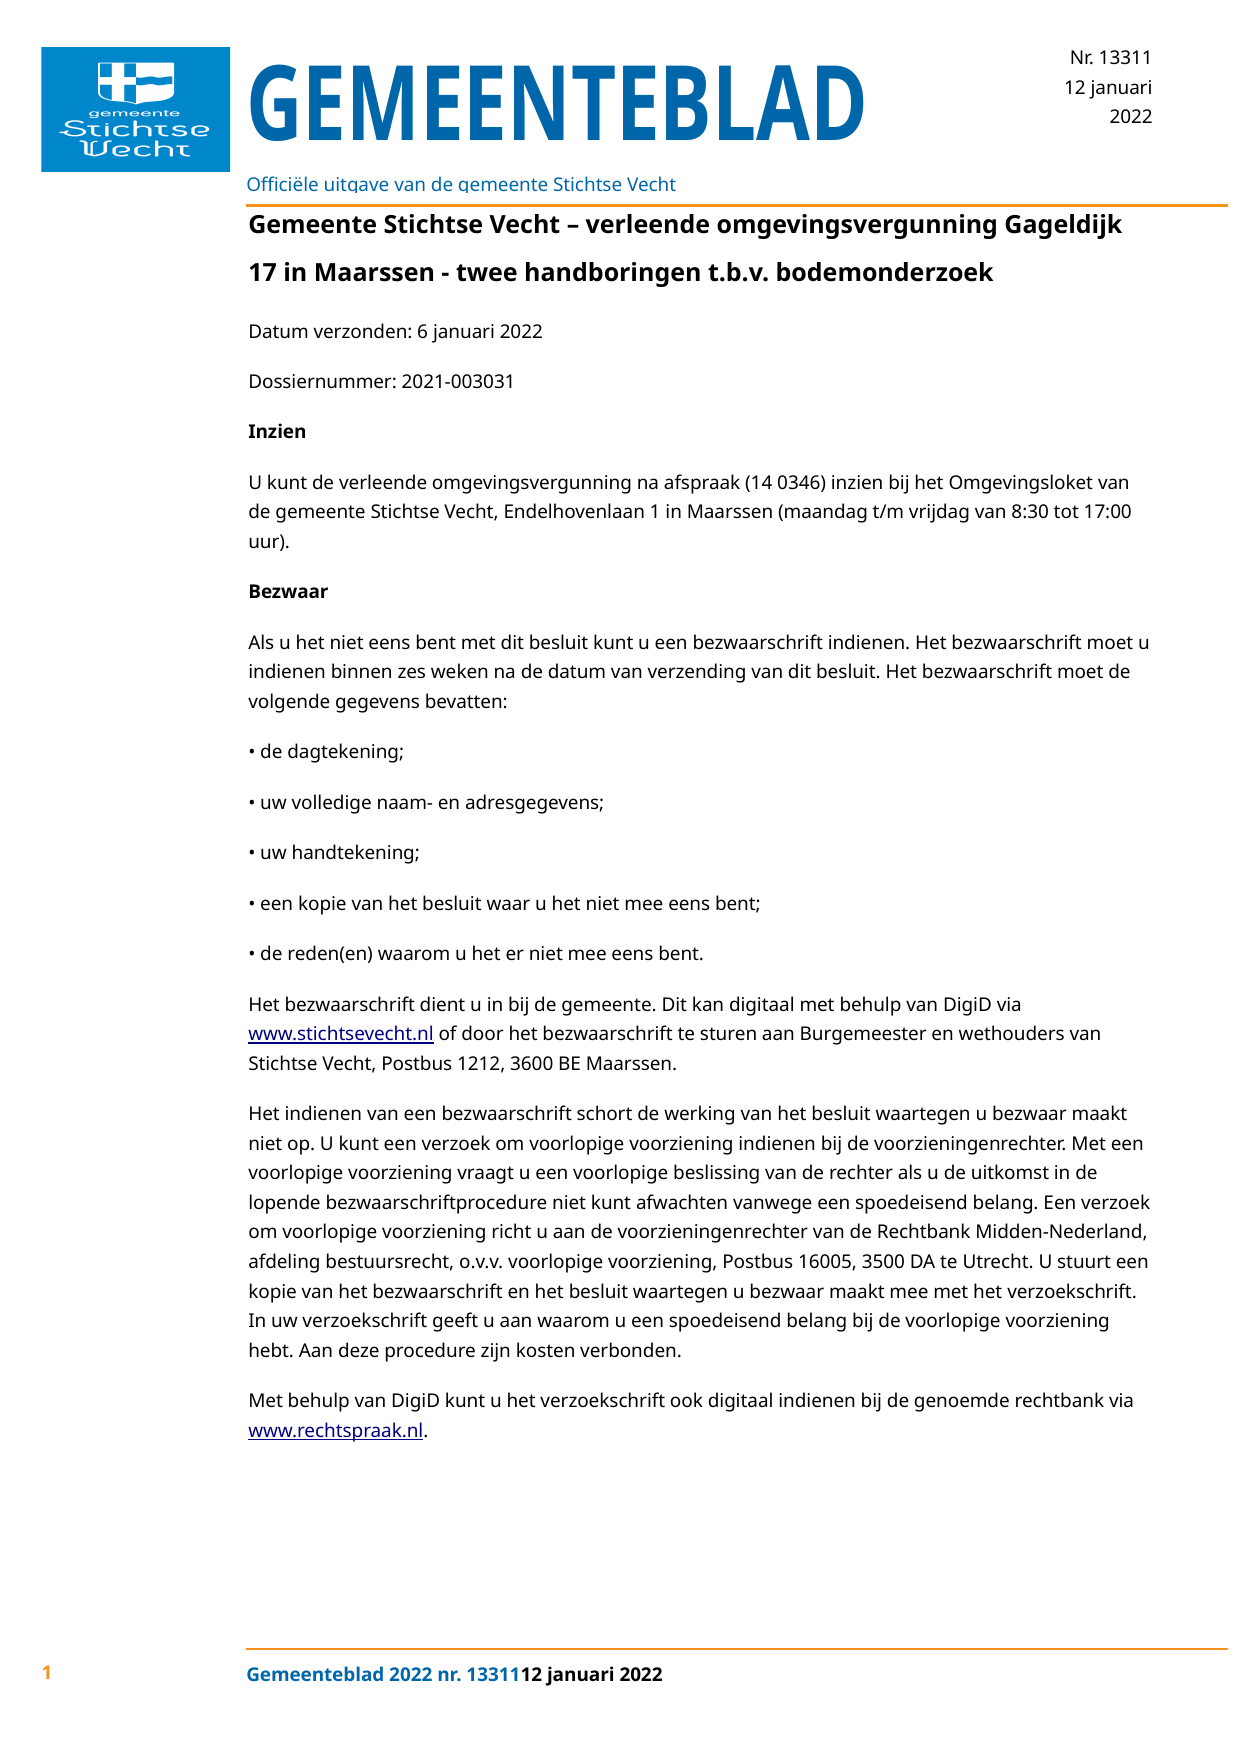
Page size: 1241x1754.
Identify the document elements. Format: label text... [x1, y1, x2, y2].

text U kunt de verleende omgevingsvergunning na afspraak (14 0346) inzien bij het Omgevingsloket van de gemeente Stichtse Vecht, Endelhovenlaan 1 in Maarssen (maandag t/m vrijdag van 8:30 tot 17:00 uur). [248, 469, 1152, 554]
text Dossiernummer: 2021-003031 [248, 368, 1152, 394]
text • uw volledige naam- en adresgegevens; [248, 789, 1152, 815]
text Het indienen van een bezwaarschrift schort de werking van het besluit waartegen u bezwaar maakt niet op. U kunt een verzoek om voorlopige voorziening indienen bij de voorzieningenrechter. Met een voorlopige voorziening vraagt u een voorlopige beslissing van de rechter als u de uitkomst in de lopende bezwaarschriftprocedure niet kunt afwachten vanwege een spoedeisend belang. Een verzoek om voorlopige voorziening richt u aan de voorzieningenrechter van de Rechtbank Midden-Nederland, afdeling bestuursrecht, o.v.v. voorlopige voorziening, Postbus 16005, 3500 DA te Utrecht. U stuurt een kopie van het bezwaarschrift en het besluit waartegen u bezwaar maakt mee met het verzoekschrift. In uw verzoekschrift geeft u aan waarom u een spoedeisend belang bij de voorlopige voorziening hebt. Aan deze procedure zijn kosten verbonden. [248, 1100, 1152, 1363]
text Datum verzonden: 6 januari 2022 [248, 318, 1152, 344]
text • uw handtekening; [248, 839, 1152, 865]
text Inzien [248, 419, 1152, 444]
text Met behulp van DigiD kunt u het verzoekschrift ook digitaal indienen bij de genoemde rechtbank via www.rechtspraak.nl. [248, 1387, 1152, 1443]
picture [137, 63, 174, 103]
text Het bezwaarschrift dient u in bij de gemeente. Dit kan digitaal met behulp van DigiD via www.stichtsevecht.nl of door het bezwaarschrift te sturen aan Burgemeester en wethouders van Stichtse Vecht, Postbus 1212, 3600 BE Maarssen. [248, 991, 1152, 1076]
text • een kopie van het besluit waar u het niet mee eens bent; [248, 890, 1152, 916]
text Bezwaar [248, 579, 1152, 604]
text Gemeente Stichtse Vecht – verleende omgevingsvergunning Gageldijk 17 in Maarssen - twee handboringen t.b.v. bodemonderzoek [248, 207, 1152, 288]
text Als u het niet eens bent met dit besluit kunt u een bezwaarschrift indienen. Het bezwaarschrift moet u indienen binnen zes weken na de datum van verzending van dit besluit. Het bezwaarschrift moet de volgende gegevens bevatten: [248, 629, 1152, 714]
text • de dagtekening; [248, 739, 1152, 764]
text • de reden(en) waarom u het er niet mee eens bent. [248, 940, 1152, 966]
picture [99, 63, 135, 101]
